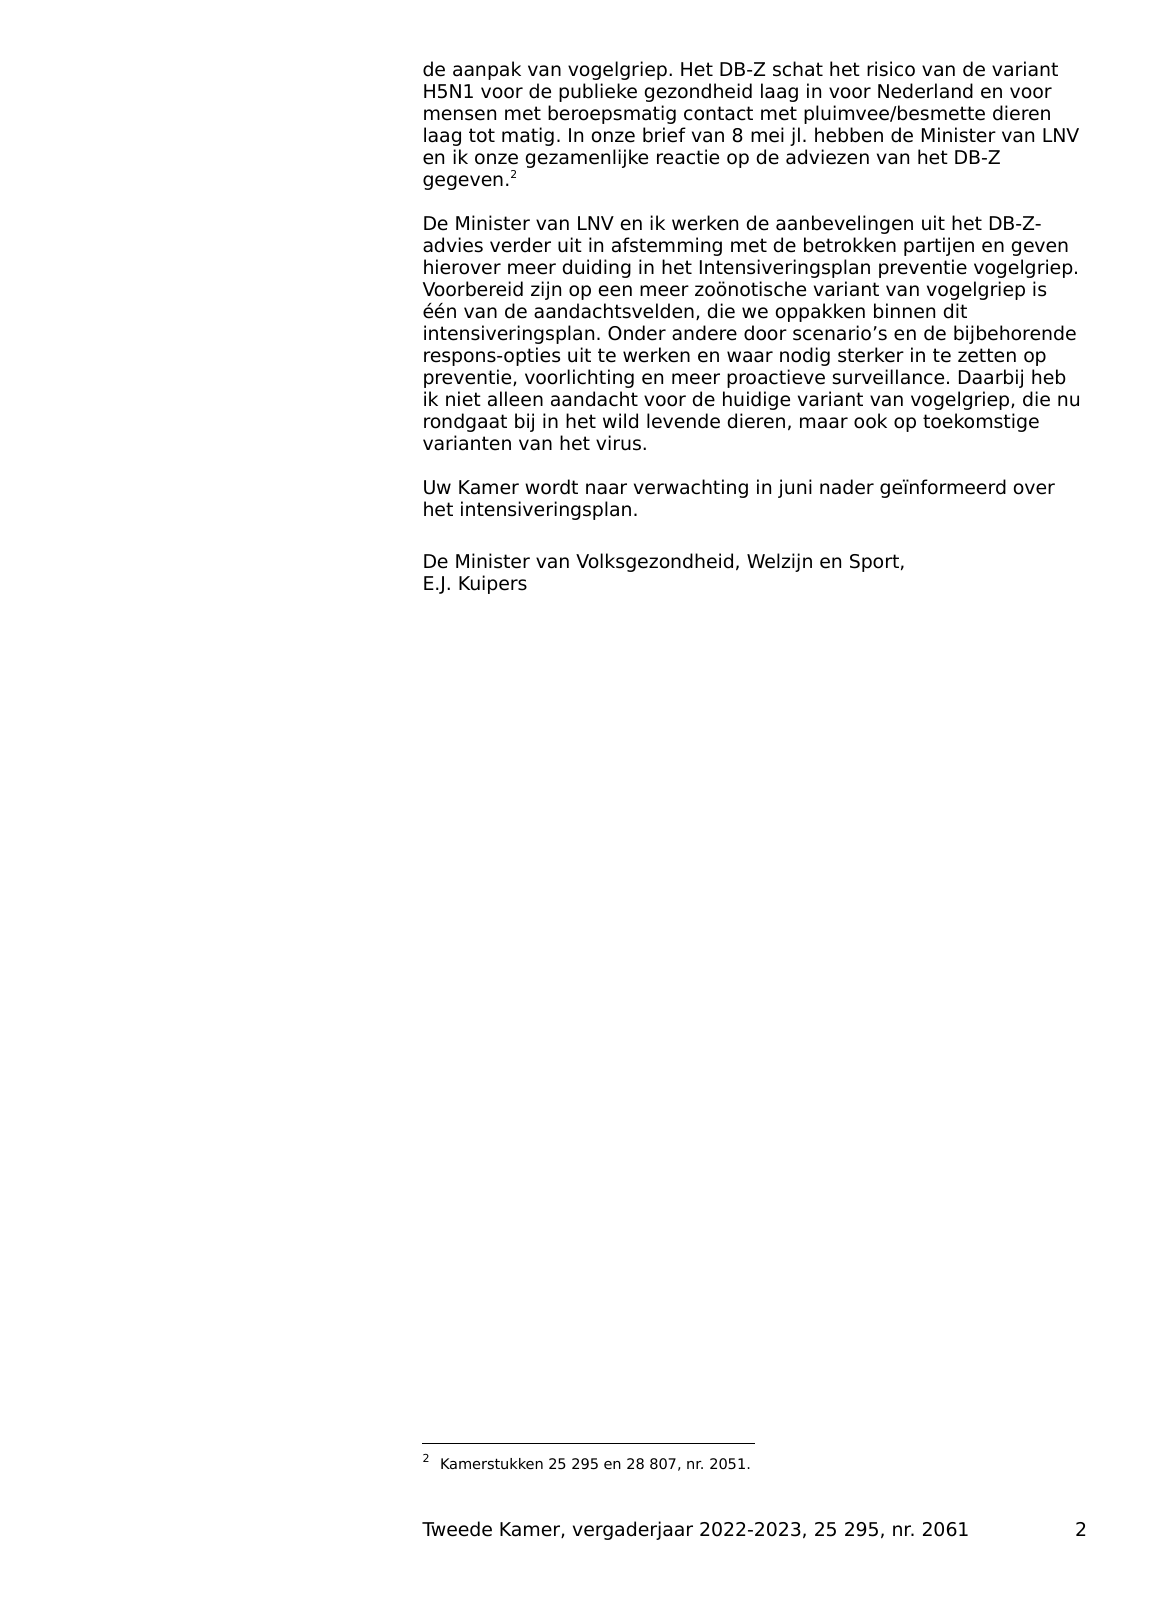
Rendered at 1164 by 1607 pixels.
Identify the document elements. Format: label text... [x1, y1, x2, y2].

text De Minister van Volksgezondheid, Welzijn en Sport, E.J. Kuipers [422, 551, 1087, 595]
text Uw Kamer wordt naar verwachting in juni nader geïnformeerd over het intensiveringsplan. [422, 477, 1087, 521]
text de aanpak van vogelgriep. Het DB-Z schat het risico van de variant H5N1 voor de publieke gezondheid laag in voor Nederland en voor mensen met beroepsmatig contact met pluimvee/besmette dieren laag tot matig. In onze brief van 8 mei jl. hebben de Minister van LNV en ik onze gezamenlijke reactie op de adviezen van het DB-Z gegeven. [422, 59, 1087, 191]
text De Minister van LNV en ik werken de aanbevelingen uit het DB-Z-advies verder uit in afstemming met de betrokken partijen en geven hierover meer duiding in het Intensiveringsplan preventie vogelgriep. Voorbereid zijn op een meer zoönotische variant van vogelgriep is één van de aandachtsvelden, die we oppakken binnen dit intensiveringsplan. Onder andere door scenario’s en de bijbehorende respons-opties uit te werken en waar nodig sterker in te zetten op preventie, voorlichting en meer proactieve surveillance. Daarbij heb ik niet alleen aandacht voor de huidige variant van vogelgriep, die nu rondgaat bij in het wild levende dieren, maar ook op toekomstige varianten van het virus. [422, 213, 1087, 455]
text Kamerstukken 25 295 en 28 807, nr. 2051. [422, 1452, 1087, 1474]
